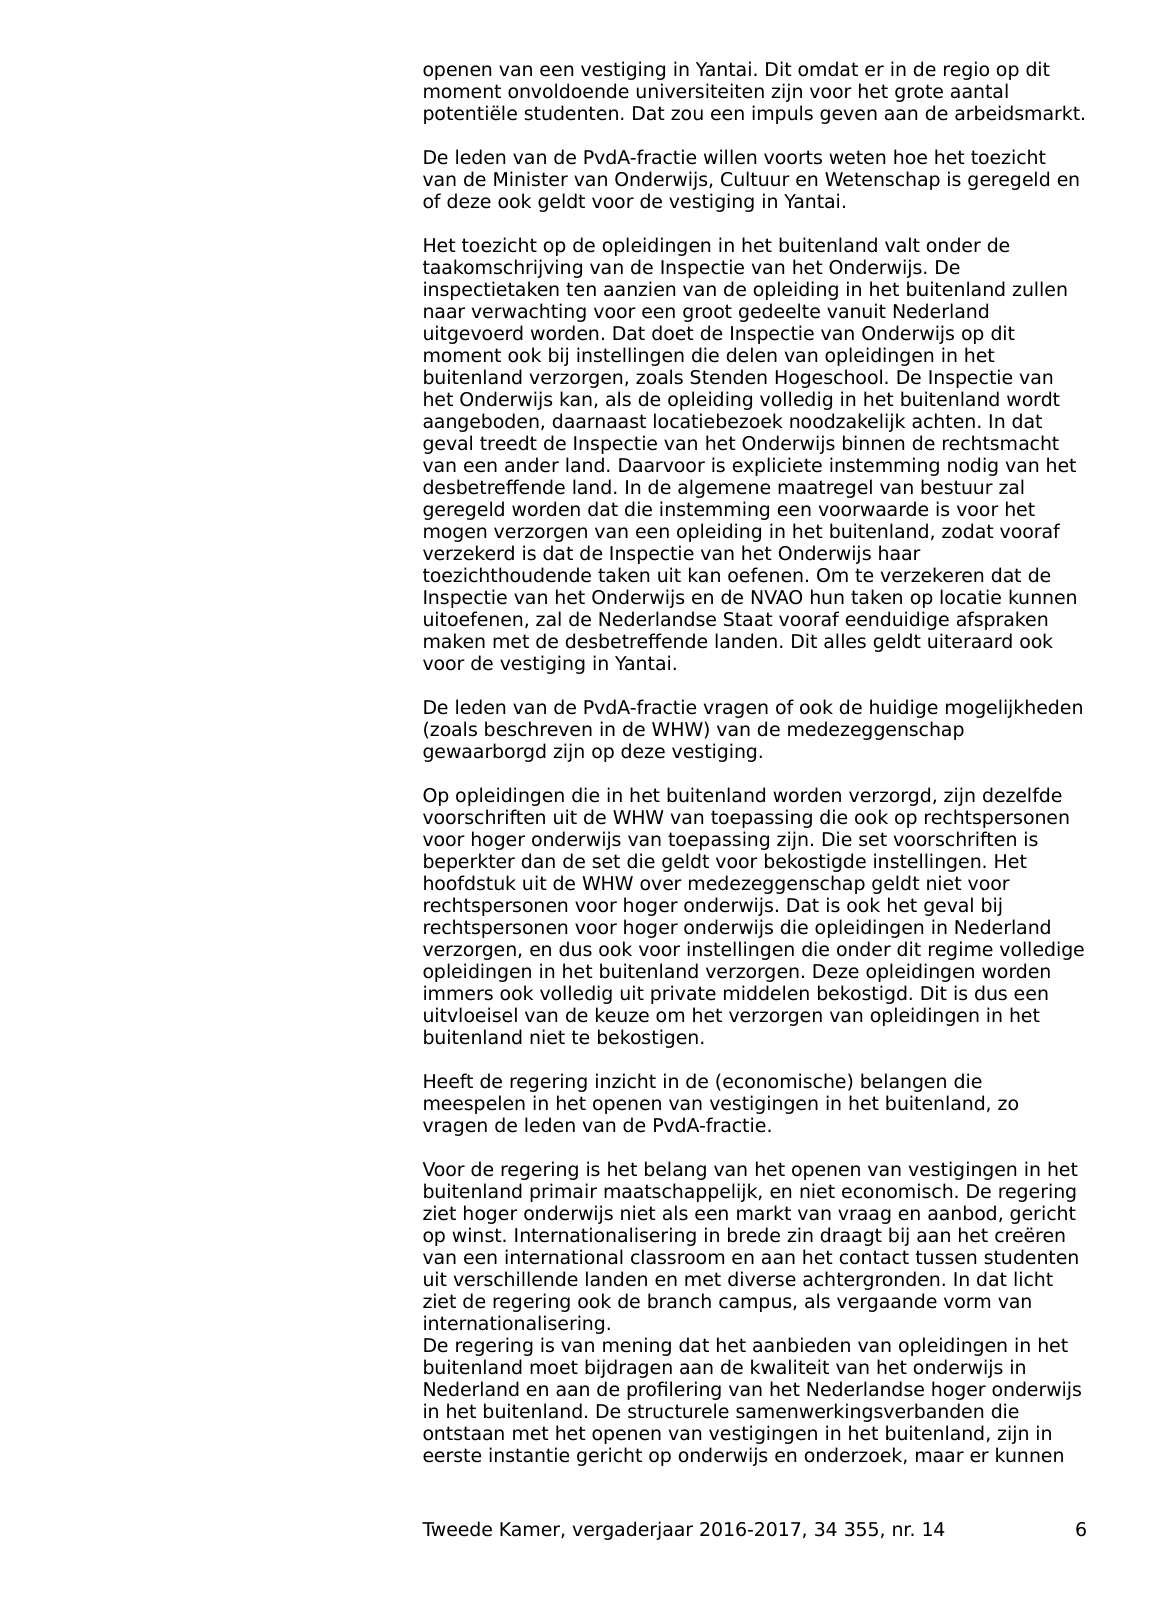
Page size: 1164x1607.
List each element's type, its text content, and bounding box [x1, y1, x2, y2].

text openen van een vestiging in Yantai. Dit omdat er in de regio op dit moment onvoldoende universiteiten zijn voor het grote aantal potentiële studenten. Dat zou een impuls geven aan de arbeidsmarkt. [422, 59, 1087, 125]
text Heeft de regering inzicht in de (economische) belangen die meespelen in het openen van vestigingen in het buitenland, zo vragen de leden van de PvdA-fractie. [422, 1071, 1087, 1137]
text Op opleidingen die in het buitenland worden verzorgd, zijn dezelfde voorschriften uit de WHW van toepassing die ook op rechtspersonen voor hoger onderwijs van toepassing zijn. Die set voorschriften is beperkter dan de set die geldt voor bekostigde instellingen. Het hoofdstuk uit de WHW over medezeggenschap geldt niet voor rechtspersonen voor hoger onderwijs. Dat is ook het geval bij rechtspersonen voor hoger onderwijs die opleidingen in Nederland verzorgen, en dus ook voor instellingen die onder dit regime volledige opleidingen in het buitenland verzorgen. Deze opleidingen worden immers ook volledig uit private middelen bekostigd. Dit is dus een uitvloeisel van de keuze om het verzorgen van opleidingen in het buitenland niet te bekostigen. [422, 785, 1087, 1049]
text Voor de regering is het belang van het openen van vestigingen in het buitenland primair maatschappelijk, en niet economisch. De regering ziet hoger onderwijs niet als een markt van vraag en aanbod, gericht op winst. Internationalisering in brede zin draagt bij aan het creëren van een international classroom en aan het contact tussen studenten uit verschillende landen en met diverse achtergronden. In dat licht ziet de regering ook de branch campus, als vergaande vorm van internationalisering. [422, 1159, 1087, 1335]
text De leden van de PvdA-fractie vragen of ook de huidige mogelijkheden (zoals beschreven in de WHW) van de medezeggenschap gewaarborgd zijn op deze vestiging. [422, 697, 1087, 763]
text De regering is van mening dat het aanbieden van opleidingen in het buitenland moet bijdragen aan de kwaliteit van het onderwijs in Nederland en aan de profilering van het Nederlandse hoger onderwijs in het buitenland. De structurele samenwerkingsverbanden die ontstaan met het openen van vestigingen in het buitenland, zijn in eerste instantie gericht op onderwijs en onderzoek, maar er kunnen [422, 1335, 1087, 1467]
text De leden van de PvdA-fractie willen voorts weten hoe het toezicht van de Minister van Onderwijs, Cultuur en Wetenschap is geregeld en of deze ook geldt voor de vestiging in Yantai. [422, 147, 1087, 213]
text Het toezicht op de opleidingen in het buitenland valt onder de taakomschrijving van de Inspectie van het Onderwijs. De inspectietaken ten aanzien van de opleiding in het buitenland zullen naar verwachting voor een groot gedeelte vanuit Nederland uitgevoerd worden. Dat doet de Inspectie van Onderwijs op dit moment ook bij instellingen die delen van opleidingen in het buitenland verzorgen, zoals Stenden Hogeschool. De Inspectie van het Onderwijs kan, als de opleiding volledig in het buitenland wordt aangeboden, daarnaast locatiebezoek noodzakelijk achten. In dat geval treedt de Inspectie van het Onderwijs binnen de rechtsmacht van een ander land. Daarvoor is expliciete instemming nodig van het desbetreffende land. In de algemene maatregel van bestuur zal geregeld worden dat die instemming een voorwaarde is voor het mogen verzorgen van een opleiding in het buitenland, zodat vooraf verzekerd is dat de Inspectie van het Onderwijs haar toezichthoudende taken uit kan oefenen. Om te verzekeren dat de Inspectie van het Onderwijs en de NVAO hun taken op locatie kunnen uitoefenen, zal de Nederlandse Staat vooraf eenduidige afspraken maken met de desbetreffende landen. Dit alles geldt uiteraard ook voor de vestiging in Yantai. [422, 235, 1087, 675]
